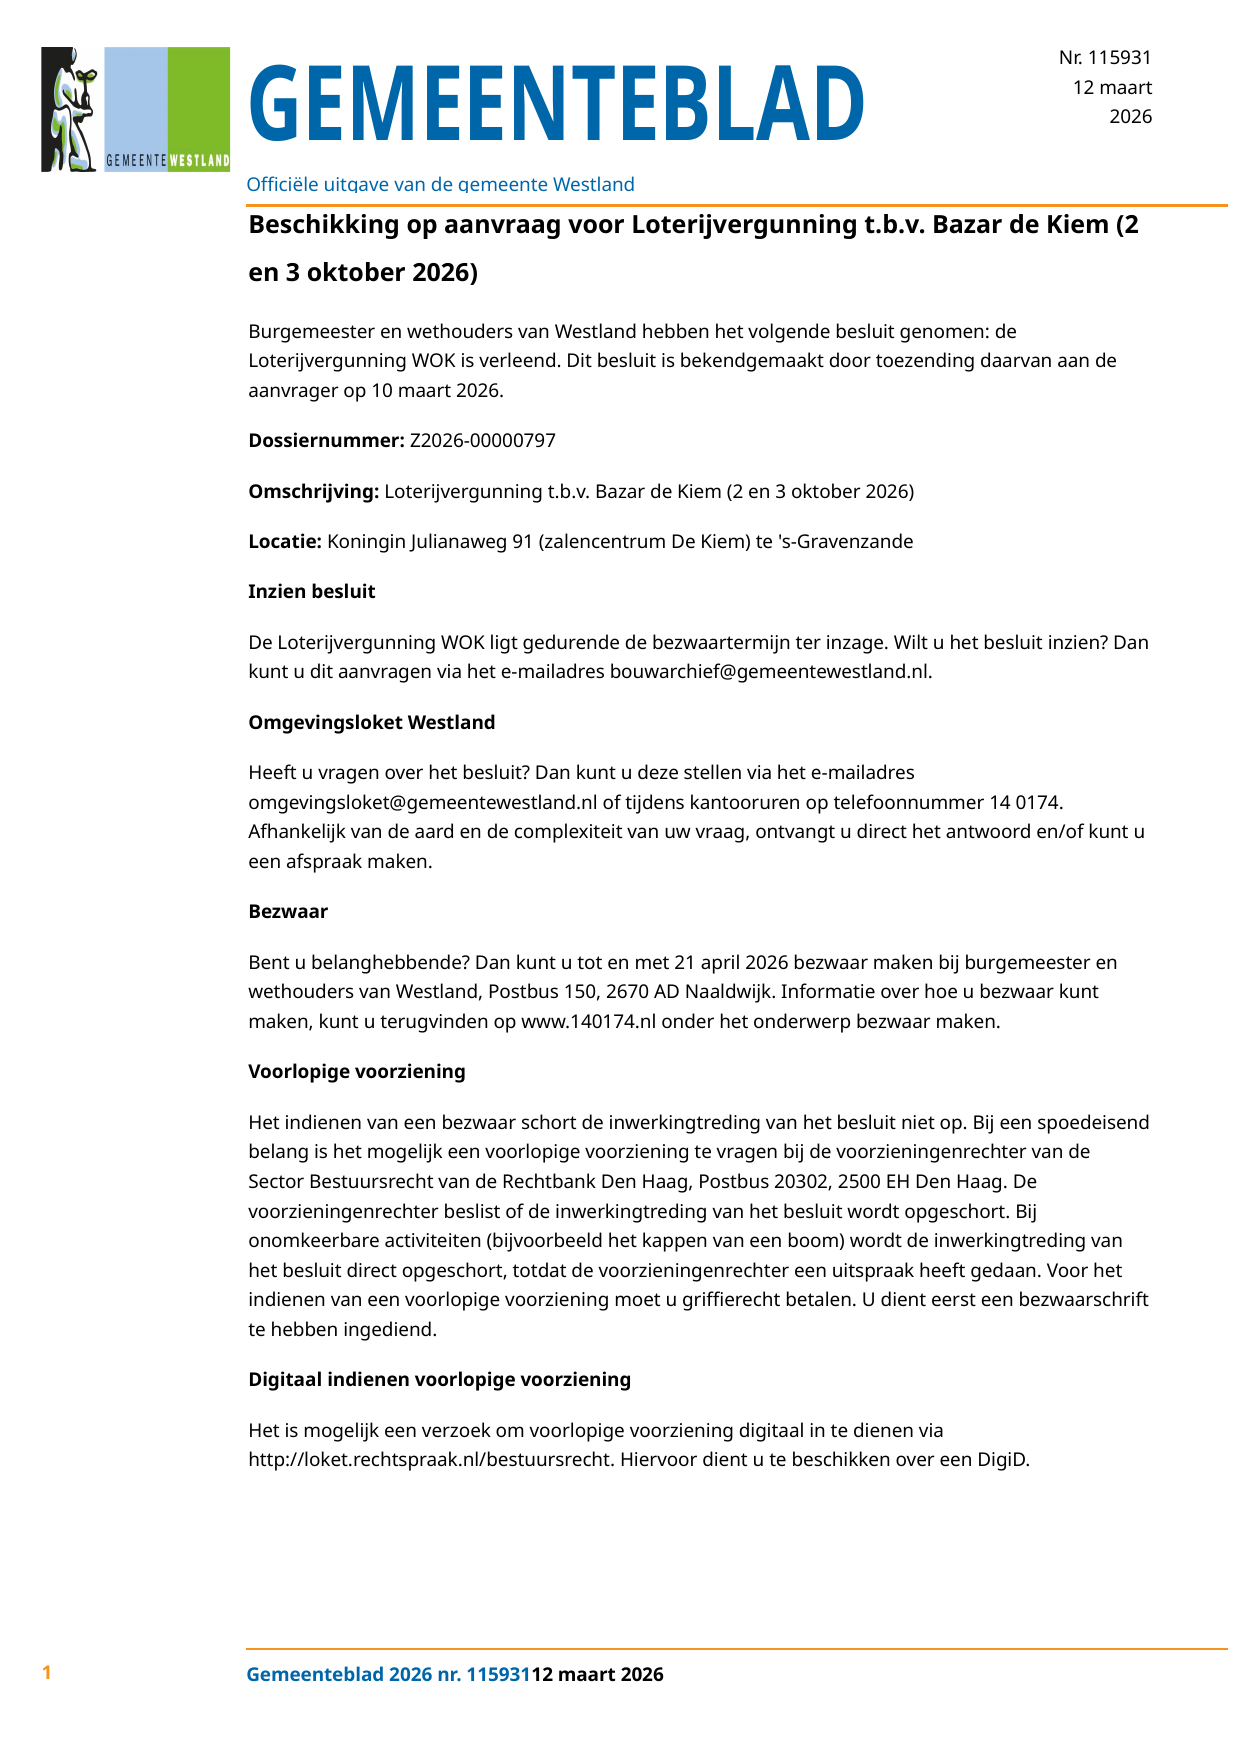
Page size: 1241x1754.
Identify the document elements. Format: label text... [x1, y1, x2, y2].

text Heeft u vragen over het besluit? Dan kunt u deze stellen via het e-mailadres omgevingsloket@gemeentewestland.nl of tijdens kantooruren op telefoonnummer 14 0174. Afhankelijk van de aard en de complexiteit van uw vraag, ontvangt u direct het antwoord en/of kunt u een afspraak maken. [248, 759, 1152, 874]
text Burgemeester en wethouders van Westland hebben het volgende besluit genomen: de Loterijvergunning WOK is verleend. Dit besluit is bekendgemaakt door toezending daarvan aan de aanvrager op 10 maart 2026. [248, 318, 1152, 403]
text De Loterijvergunning WOK ligt gedurende de bezwaartermijn ter inzage. Wilt u het besluit inzien? Dan kunt u dit aanvragen via het e-mailadres bouwarchief@gemeentewestland.nl. [248, 629, 1152, 684]
text Locatie: Koningin Julianaweg 91 (zalencentrum De Kiem) te 's-Gravenzande [248, 528, 1152, 554]
text Bezwaar [248, 899, 1152, 924]
text Digitaal indienen voorlopige voorziening [248, 1367, 1152, 1392]
text Het is mogelijk een verzoek om voorlopige voorziening digitaal in te dienen via http://loket.rechtspraak.nl/bestuursrecht. Hiervoor dient u te beschikken over een DigiD. [248, 1417, 1152, 1472]
text Dossiernummer: Z2026-00000797 [248, 427, 1152, 453]
text Bent u belanghebbende? Dan kunt u tot en met 21 april 2026 bezwaar maken bij burgemeester en wethouders van Westland, Postbus 150, 2670 AD Naaldwijk. Informatie over hoe u bezwaar kunt maken, kunt u terugvinden op www.140174.nl onder het onderwerp bezwaar maken. [248, 949, 1152, 1034]
text Beschikking op aanvraag voor Loterijvergunning t.b.v. Bazar de Kiem (2 en 3 oktober 2026) [248, 207, 1152, 288]
text Voorlopige voorziening [248, 1059, 1152, 1084]
text Omschrijving: Loterijvergunning t.b.v. Bazar de Kiem (2 en 3 oktober 2026) [248, 478, 1152, 504]
picture [41, 47, 231, 172]
text Inzien besluit [248, 579, 1152, 604]
text Het indienen van een bezwaar schort de inwerkingtreding van het besluit niet op. Bij een spoedeisend belang is het mogelijk een voorlopige voorziening te vragen bij de voorzieningenrechter van de Sector Bestuursrecht van de Rechtbank Den Haag, Postbus 20302, 2500 EH Den Haag. De voorzieningenrechter beslist of de inwerkingtreding van het besluit wordt opgeschort. Bij onomkeerbare activiteiten (bijvoorbeeld het kappen van een boom) wordt de inwerkingtreding van het besluit direct opgeschort, totdat de voorzieningenrechter een uitspraak heeft gedaan. Voor het indienen van een voorlopige voorziening moet u griffierecht betalen. U dient eerst een bezwaarschrift te hebben ingediend. [248, 1109, 1152, 1342]
text Omgevingsloket Westland [248, 709, 1152, 735]
